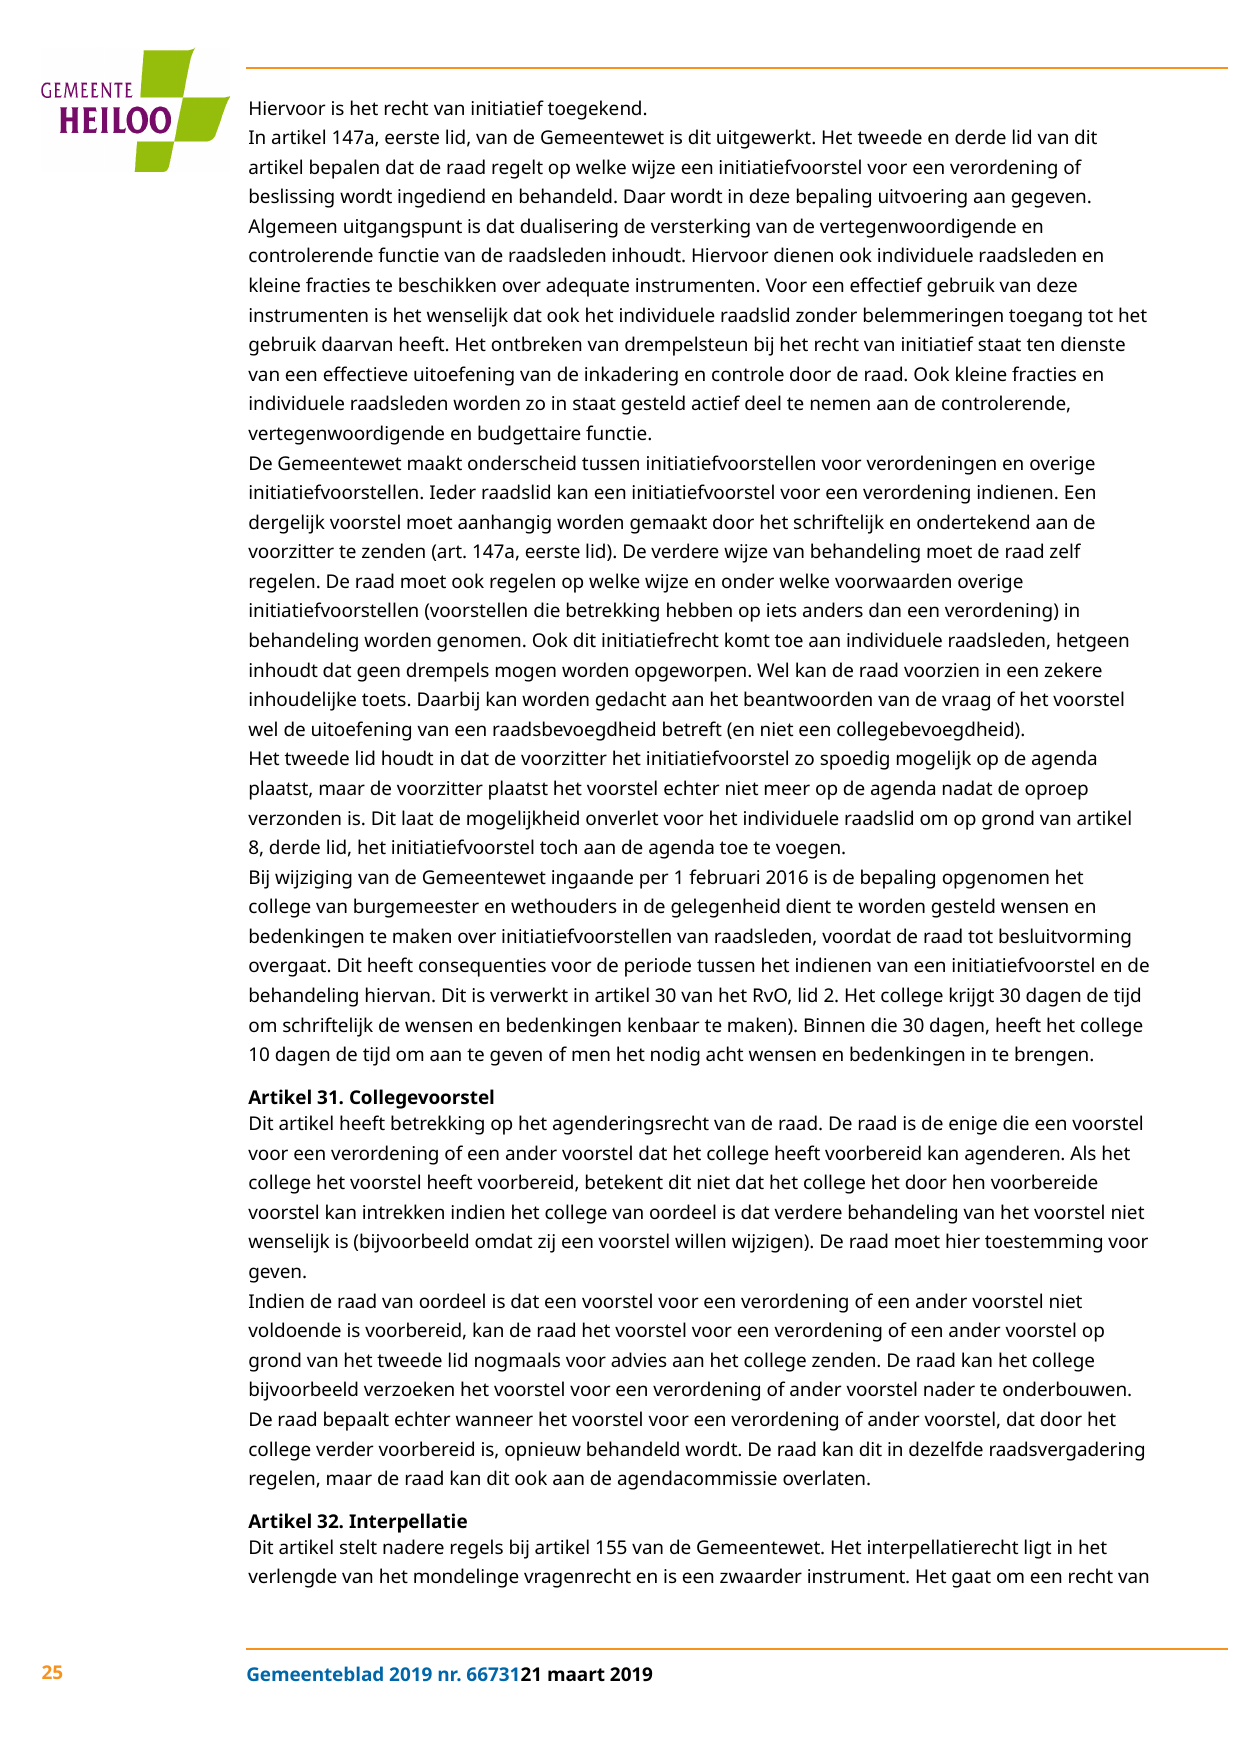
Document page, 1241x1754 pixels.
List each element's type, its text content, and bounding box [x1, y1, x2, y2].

text Artikel 31. Collegevoorstel [248, 1084, 1152, 1110]
text Dit artikel stelt nadere regels bij artikel 155 van de Gemeentewet. Het interpellatierecht ligt in het verlengde van het mondelinge vragenrecht en is een zwaarder instrument. Het gaat om een recht van [248, 1534, 1152, 1589]
text In artikel 147a, eerste lid, van de Gemeentewet is dit uitgewerkt. Het tweede en derde lid van dit artikel bepalen dat de raad regelt op welke wijze een initiatiefvoorstel voor een verordening of beslissing wordt ingediend en behandeld. Daar wordt in deze bepaling uitvoering aan gegeven. [248, 124, 1152, 209]
text Indien de raad van oordeel is dat een voorstel voor een verordening of een ander voorstel niet voldoende is voorbereid, kan de raad het voorstel voor een verordening of een ander voorstel op grond van het tweede lid nogmaals voor advies aan het college zenden. De raad kan het college bijvoorbeeld verzoeken het voorstel voor een verordening of ander voorstel nader te onderbouwen. De raad bepaalt echter wanneer het voorstel voor een verordening of ander voorstel, dat door het college verder voorbereid is, opnieuw behandeld wordt. De raad kan dit in dezelfde raadsvergadering regelen, maar de raad kan dit ook aan de agendacommissie overlaten. [248, 1288, 1152, 1491]
text De Gemeentewet maakt onderscheid tussen initiatiefvoorstellen voor verordeningen en overige initiatiefvoorstellen. Ieder raadslid kan een initiatiefvoorstel voor een verordening indienen. Een dergelijk voorstel moet aanhangig worden gemaakt door het schriftelijk en ondertekend aan de voorzitter te zenden (art. 147a, eerste lid). De verdere wijze van behandeling moet de raad zelf regelen. De raad moet ook regelen op welke wijze en onder welke voorwaarden overige initiatiefvoorstellen (voorstellen die betrekking hebben op iets anders dan een verordening) in behandeling worden genomen. Ook dit initiatiefrecht komt toe aan individuele raadsleden, hetgeen inhoudt dat geen drempels mogen worden opgeworpen. Wel kan de raad voorzien in een zekere inhoudelijke toets. Daarbij kan worden gedacht aan het beantwoorden van de vraag of het voorstel wel de uitoefening van een raadsbevoegdheid betreft (en niet een collegebevoegdheid). [248, 450, 1152, 742]
text Artikel 32. Interpellatie [248, 1508, 1152, 1534]
text Hiervoor is het recht van initiatief toegekend. [248, 95, 1152, 121]
text Algemeen uitgangspunt is dat dualisering de versterking van de vertegenwoordigende en controlerende functie van de raadsleden inhoudt. Hiervoor dienen ook individuele raadsleden en kleine fracties te beschikken over adequate instrumenten. Voor een effectief gebruik van deze instrumenten is het wenselijk dat ook het individuele raadslid zonder belemmeringen toegang tot het gebruik daarvan heeft. Het ontbreken van drempelsteun bij het recht van initiatief staat ten dienste van een effectieve uitoefening van de inkadering en controle door de raad. Ook kleine fracties en individuele raadsleden worden zo in staat gesteld actief deel te nemen aan de controlerende, vertegenwoordigende en budgettaire functie. [248, 213, 1152, 446]
text Bij wijziging van de Gemeentewet ingaande per 1 februari 2016 is de bepaling opgenomen het college van burgemeester en wethouders in de gelegenheid dient te worden gesteld wensen en bedenkingen te maken over initiatiefvoorstellen van raadsleden, voordat de raad tot besluitvorming overgaat. Dit heeft consequenties voor de periode tussen het indienen van een initiatiefvoorstel en de behandeling hiervan. Dit is verwerkt in artikel 30 van het RvO, lid 2. Het college krijgt 30 dagen de tijd om schriftelijk de wensen en bedenkingen kenbaar te maken). Binnen die 30 dagen, heeft het college 10 dagen de tijd om aan te geven of men het nodig acht wensen en bedenkingen in te brengen. [248, 864, 1152, 1067]
picture [41, 47, 231, 172]
text Het tweede lid houdt in dat de voorzitter het initiatiefvoorstel zo spoedig mogelijk op de agenda plaatst, maar de voorzitter plaatst het voorstel echter niet meer op de agenda nadat de oproep verzonden is. Dit laat de mogelijkheid onverlet voor het individuele raadslid om op grond van artikel 8, derde lid, het initiatiefvoorstel toch aan de agenda toe te voegen. [248, 746, 1152, 860]
text Dit artikel heeft betrekking op het agenderingsrecht van de raad. De raad is de enige die een voorstel voor een verordening of een ander voorstel dat het college heeft voorbereid kan agenderen. Als het college het voorstel heeft voorbereid, betekent dit niet dat het college het door hen voorbereide voorstel kan intrekken indien het college van oordeel is dat verdere behandeling van het voorstel niet wenselijk is (bijvoorbeeld omdat zij een voorstel willen wijzigen). De raad moet hier toestemming voor geven. [248, 1110, 1152, 1284]
